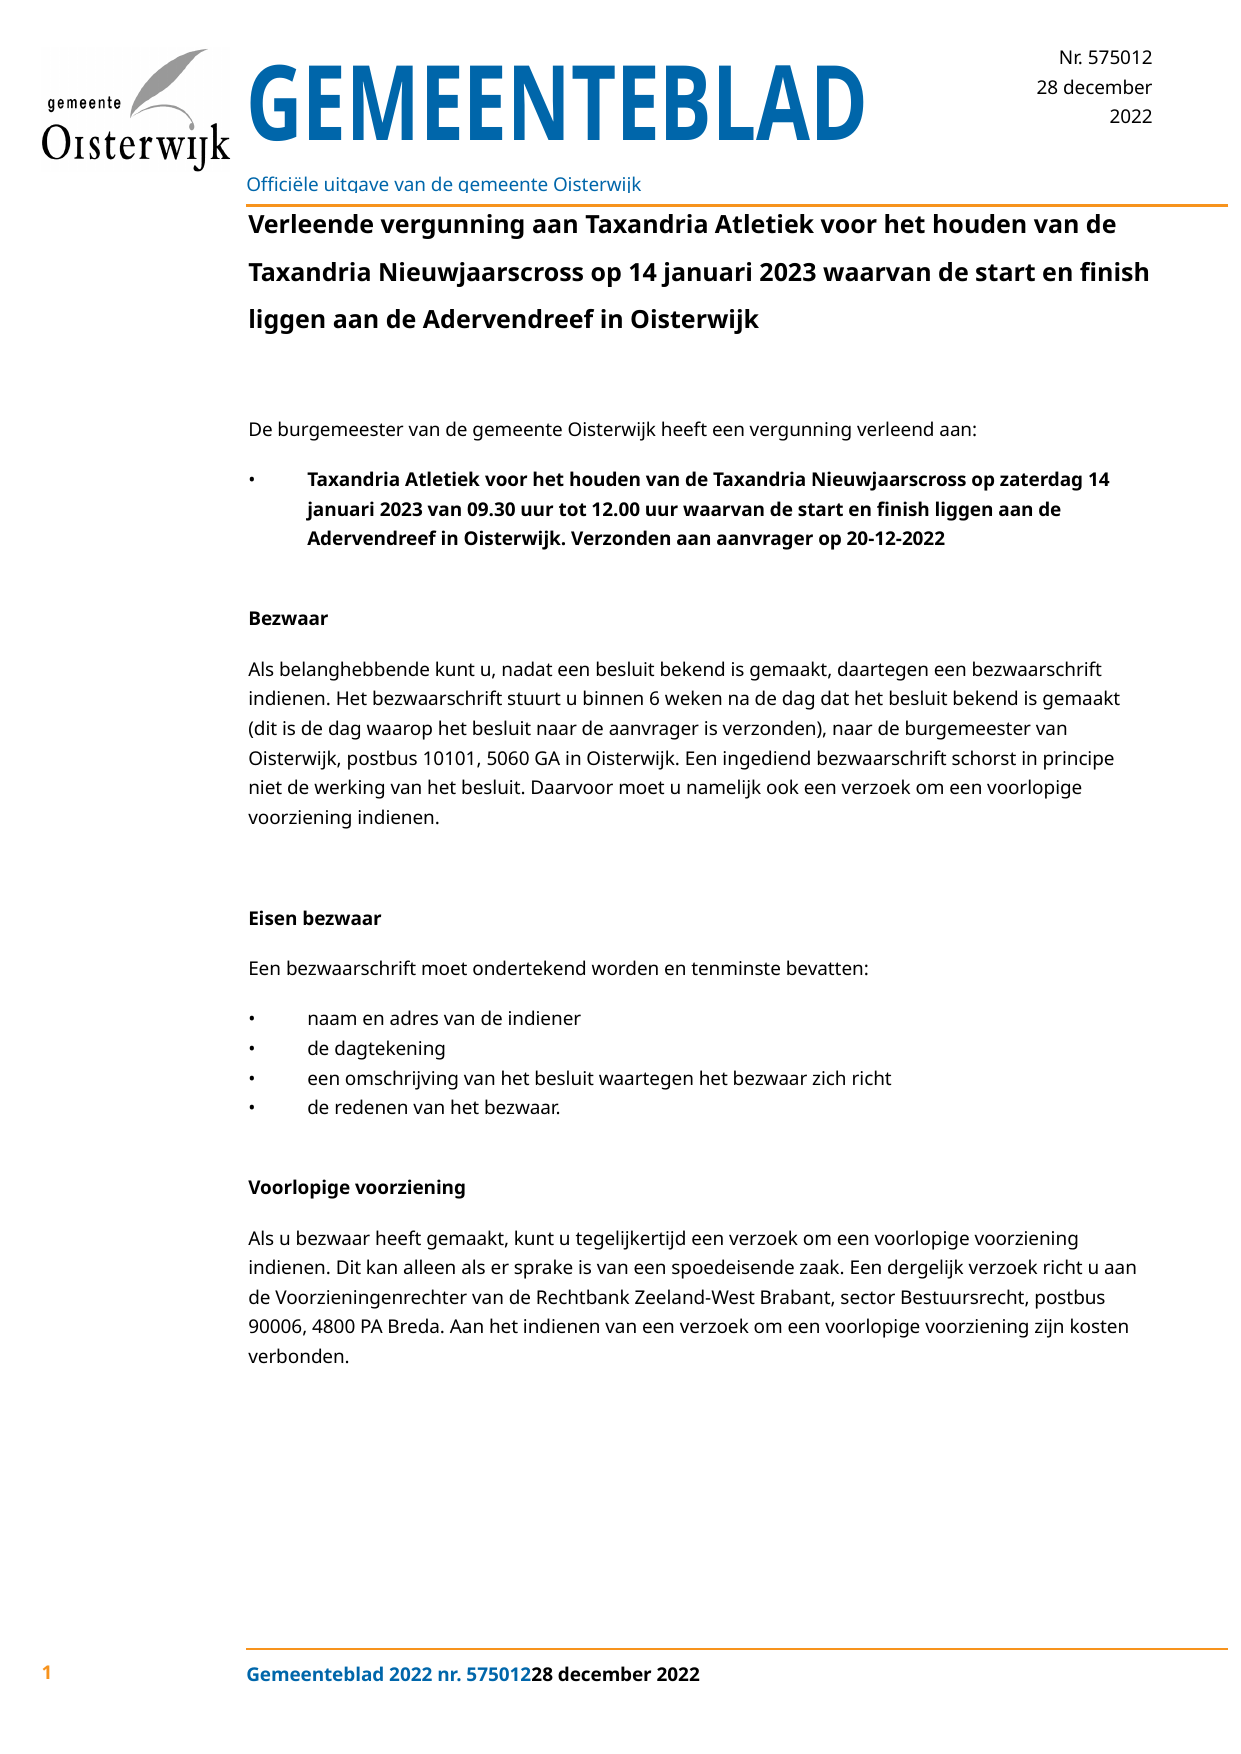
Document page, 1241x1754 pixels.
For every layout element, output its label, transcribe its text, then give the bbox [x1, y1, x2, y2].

text Voorlopige voorziening [248, 1174, 1152, 1200]
text Als belanghebbende kunt u, nadat een besluit bekend is gemaakt, daartegen een bezwaarschrift indienen. Het bezwaarschrift stuurt u binnen 6 weken na de dag dat het besluit bekend is gemaakt (dit is de dag waarop het besluit naar de aanvrager is verzonden), naar de burgemeester van Oisterwijk, postbus 10101, 5060 GA in Oisterwijk. Een ingediend bezwaarschrift schorst in principe niet de werking van het besluit. Daarvoor moet u namelijk ook een verzoek om een voorlopige voorziening indienen. [248, 656, 1152, 829]
list Taxandria Atletiek voor het houden van de Taxandria Nieuwjaarscross op zaterdag 14 januari 2023 van 09.30 uur tot 12.00 uur waarvan de start en finish liggen aan de Adervendreef in Oisterwijk. Verzonden aan aanvrager op 20-12-2022 [248, 466, 1152, 551]
text Een bezwaarschrift moet ondertekend worden en tenminste bevatten: [248, 955, 1152, 981]
text De burgemeester van de gemeente Oisterwijk heeft een vergunning verleend aan: [248, 416, 1152, 442]
list de redenen van het bezwaar. [248, 1094, 1152, 1120]
list de dagtekening [248, 1035, 1152, 1061]
text Eisen bezwaar [248, 905, 1152, 930]
text Als u bezwaar heeft gemaakt, kunt u tegelijkertijd een verzoek om een voorlopige voorziening indienen. Dit kan alleen als er sprake is van een spoedeisende zaak. Een dergelijk verzoek richt u aan de Voorzieningenrechter van de Rechtbank Zeeland-West Brabant, sector Bestuursrecht, postbus 90006, 4800 PA Breda. Aan het indienen van een verzoek om een voorlopige voorziening zijn kosten verbonden. [248, 1225, 1152, 1369]
text Verleende vergunning aan Taxandria Atletiek voor het houden van de Taxandria Nieuwjaarscross op 14 januari 2023 waarvan de start en finish liggen aan de Adervendreef in Oisterwijk [248, 207, 1152, 336]
list een omschrijving van het besluit waartegen het bezwaar zich richt [248, 1065, 1152, 1090]
list naam en adres van de indiener [248, 1006, 1152, 1031]
picture [41, 47, 231, 172]
text Bezwaar [248, 606, 1152, 631]
